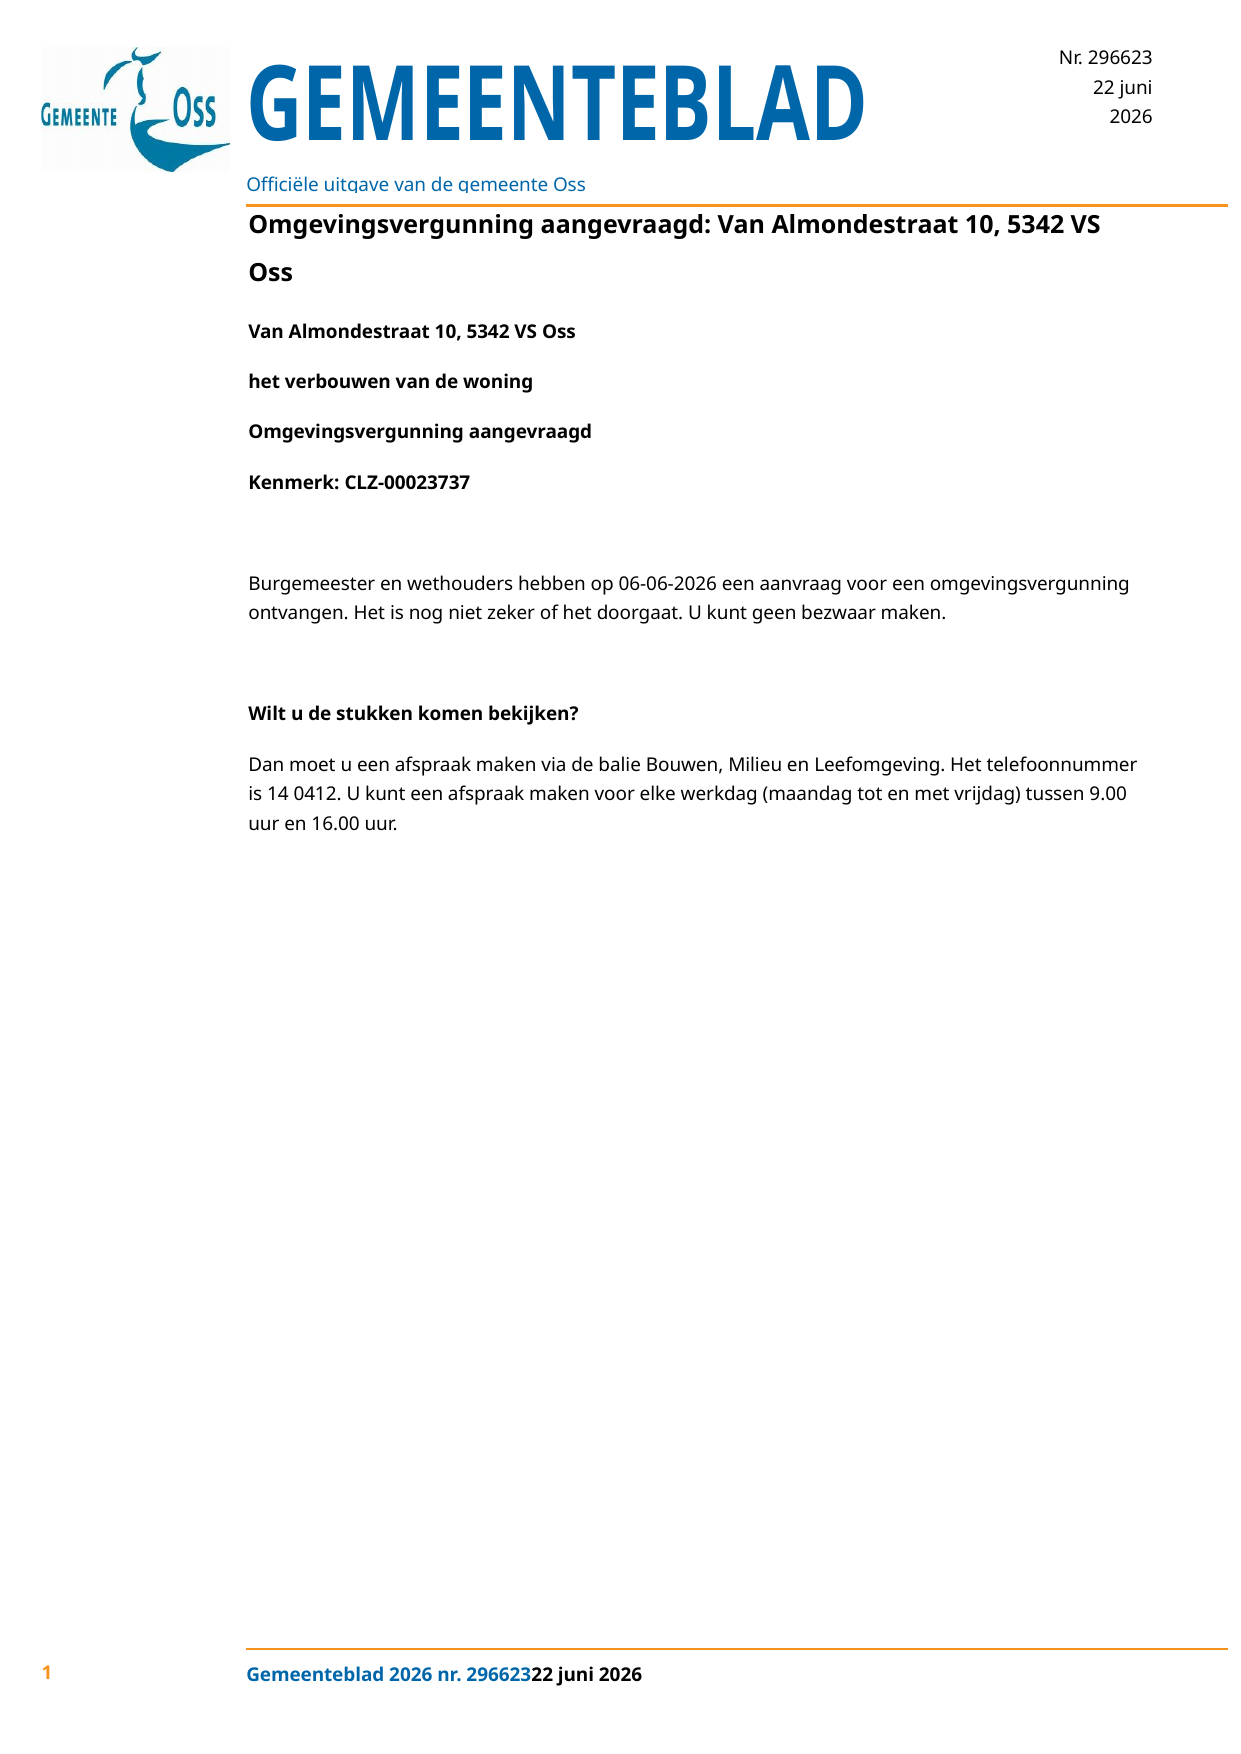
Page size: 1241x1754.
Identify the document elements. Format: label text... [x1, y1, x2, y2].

text het verbouwen van de woning [248, 368, 1152, 394]
text Omgevingsvergunning aangevraagd [248, 419, 1152, 444]
text Van Almondestraat 10, 5342 VS Oss [248, 318, 1152, 344]
text Kenmerk: CLZ-00023737 [248, 469, 1152, 495]
text Dan moet u een afspraak maken via de balie Bouwen, Milieu en Leefomgeving. Het telefoonnummer is 14 0412. U kunt een afspraak maken voor elke werkdag (maandag tot en met vrijdag) tussen 9.00 uur en 16.00 uur. [248, 751, 1152, 836]
text Wilt u de stukken komen bekijken? [248, 700, 1152, 726]
picture [41, 47, 231, 172]
text Omgevingsvergunning aangevraagd: Van Almondestraat 10, 5342 VS Oss [248, 207, 1152, 288]
text Burgemeester en wethouders hebben op 06-06-2026 een aanvraag voor een omgevingsvergunning ontvangen. Het is nog niet zeker of het doorgaat. U kunt geen bezwaar maken. [248, 570, 1152, 625]
